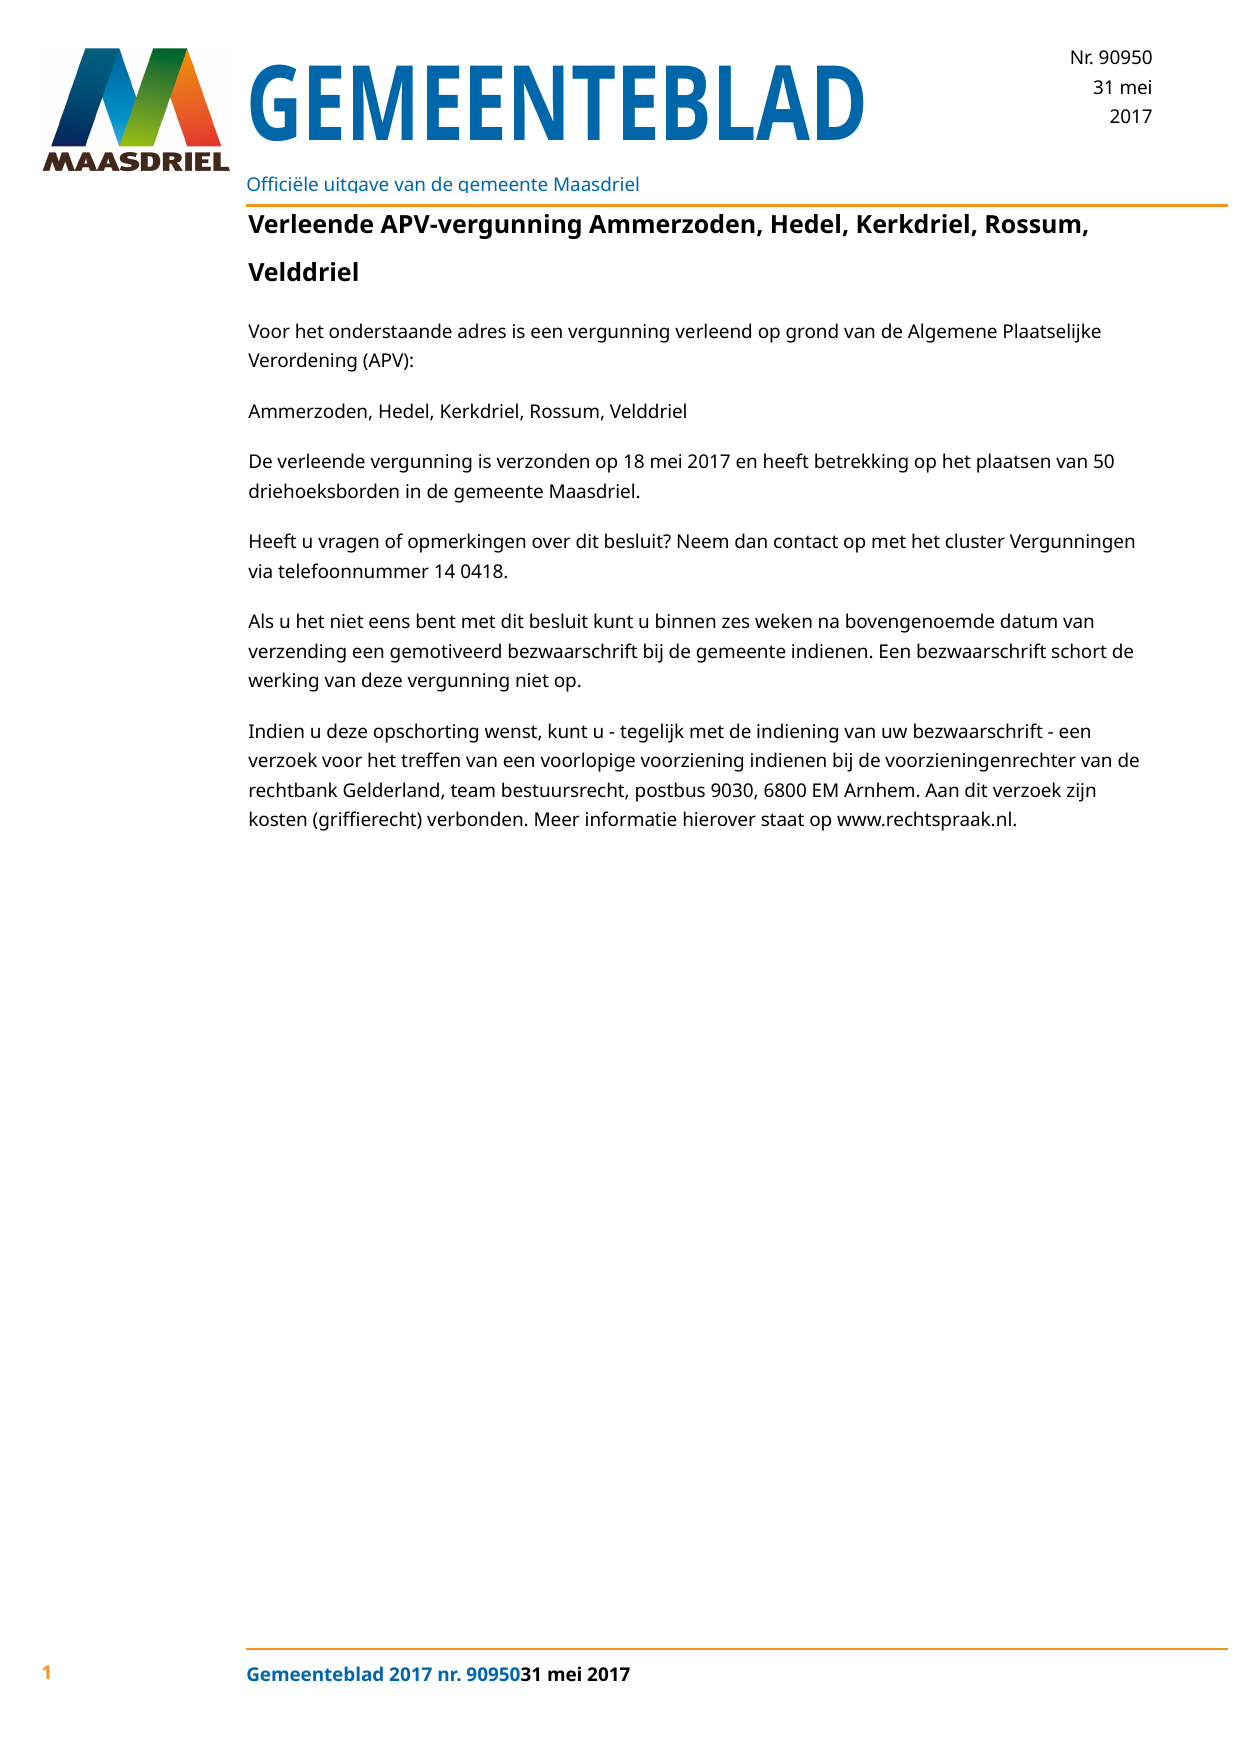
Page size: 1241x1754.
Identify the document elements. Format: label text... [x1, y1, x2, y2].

picture [41, 47, 231, 172]
text Verleende APV-vergunning Ammerzoden, Hedel, Kerkdriel, Rossum, Velddriel [248, 207, 1152, 288]
text Heeft u vragen of opmerkingen over dit besluit? Neem dan contact op met het cluster Vergunningen via telefoonnummer 14 0418. [248, 528, 1152, 584]
text De verleende vergunning is verzonden op 18 mei 2017 en heeft betrekking op het plaatsen van 50 driehoeksborden in de gemeente Maasdriel. [248, 448, 1152, 504]
text Ammerzoden, Hedel, Kerkdriel, Rossum, Velddriel [248, 398, 1152, 424]
text Indien u deze opschorting wenst, kunt u - tegelijk met de indiening van uw bezwaarschrift - een verzoek voor het treffen van een voorlopige voorziening indienen bij de voorzieningenrechter van de rechtbank Gelderland, team bestuursrecht, postbus 9030, 6800 EM Arnhem. Aan dit verzoek zijn kosten (griffierecht) verbonden. Meer informatie hierover staat op www.rechtspraak.nl. [248, 718, 1152, 832]
text Als u het niet eens bent met dit besluit kunt u binnen zes weken na bovengenoemde datum van verzending een gemotiveerd bezwaarschrift bij de gemeente indienen. Een bezwaarschrift schort de werking van deze vergunning niet op. [248, 608, 1152, 693]
text Voor het onderstaande adres is een vergunning verleend op grond van de Algemene Plaatselijke Verordening (APV): [248, 318, 1152, 373]
